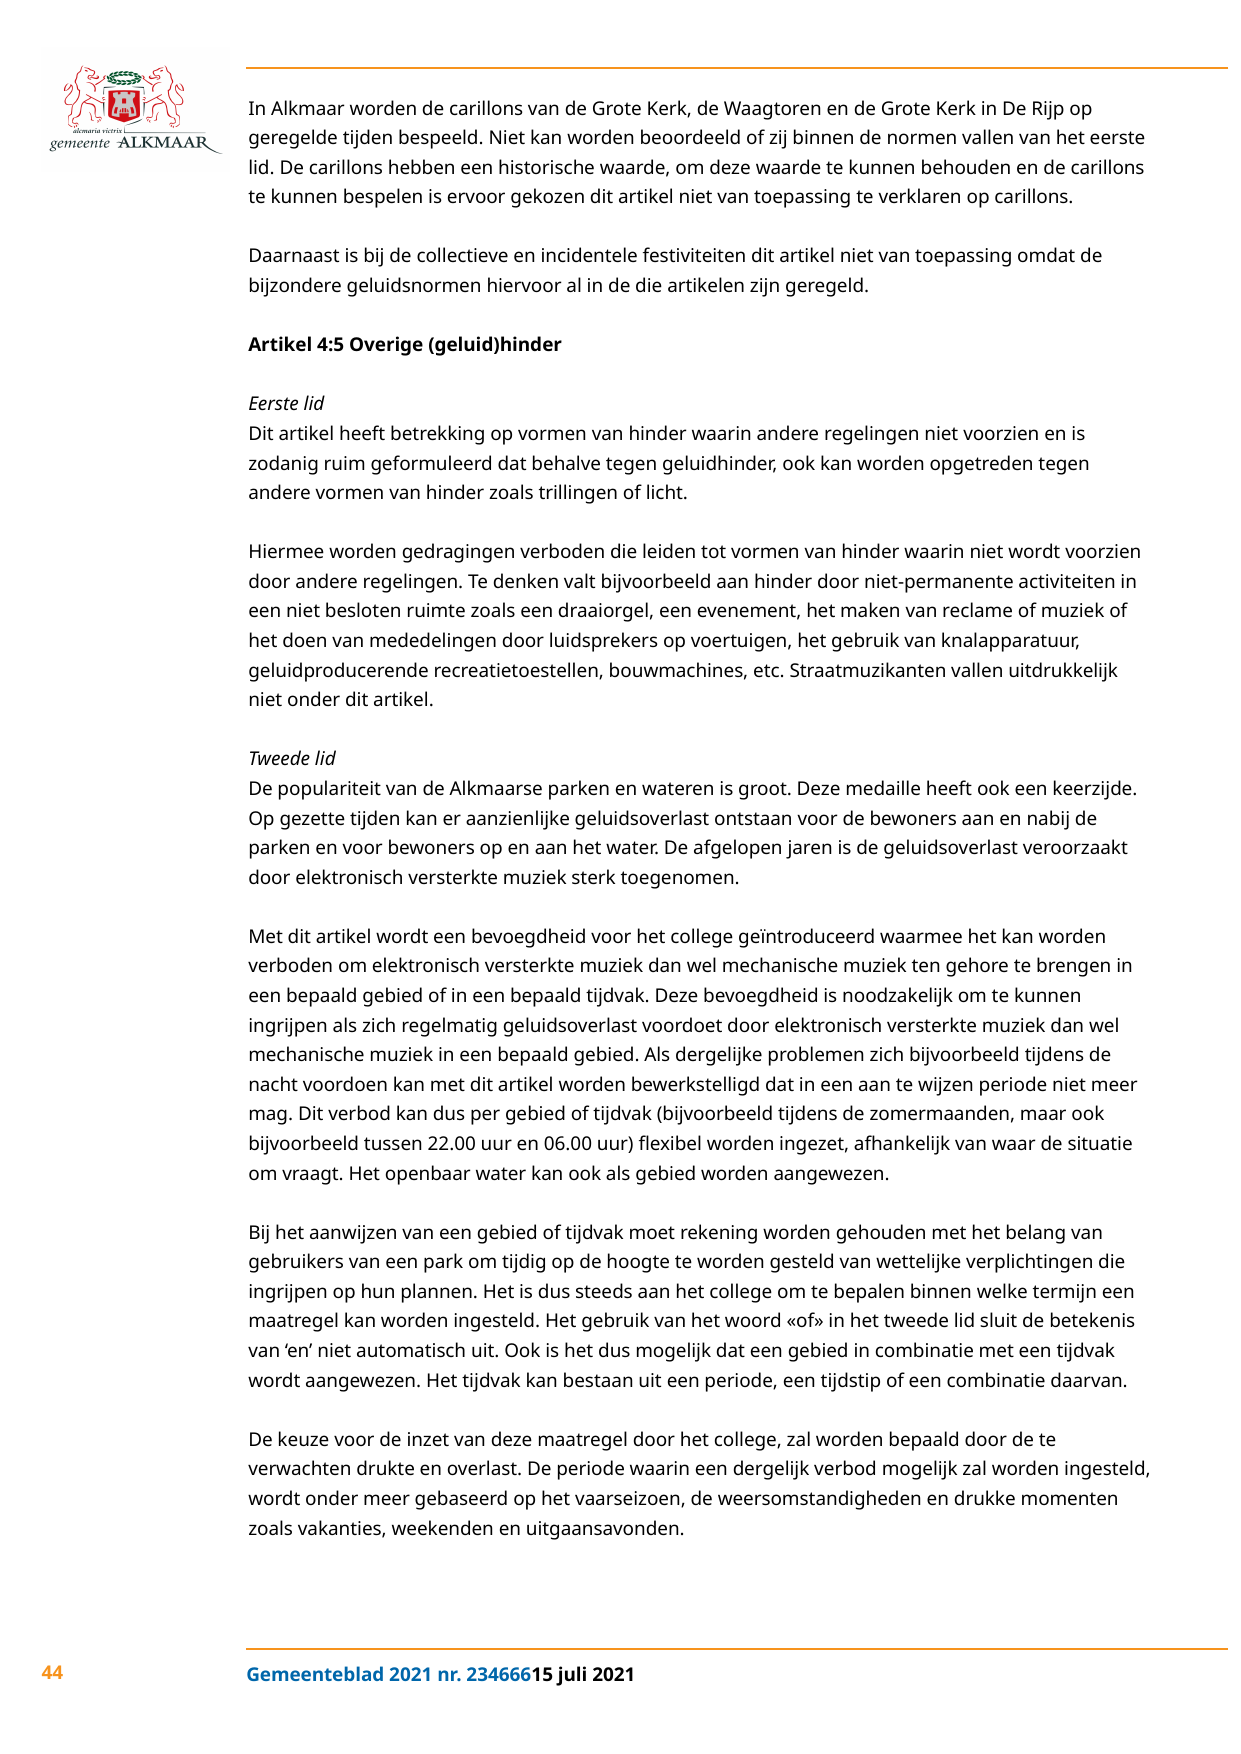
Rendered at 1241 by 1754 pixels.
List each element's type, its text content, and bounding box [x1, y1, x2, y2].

text Eerste lid [248, 391, 1152, 416]
text De populariteit van de Alkmaarse parken en wateren is groot. Deze medaille heeft ook een keerzijde. Op gezette tijden kan er aanzienlijke geluidsoverlast ontstaan voor de bewoners aan en nabij de parken en voor bewoners op en aan het water. De afgelopen jaren is de geluidsoverlast veroorzaakt door elektronisch versterkte muziek sterk toegenomen. [248, 775, 1152, 890]
text Artikel 4:5 Overige (geluid)hinder [248, 331, 1152, 357]
text De keuze voor de inzet van deze maatregel door het college, zal worden bepaald door de te verwachten drukte en overlast. De periode waarin een dergelijk verbod mogelijk zal worden ingesteld, wordt onder meer gebaseerd op het vaarseizoen, de weersomstandigheden en drukke momenten zoals vakanties, weekenden en uitgaansavonden. [248, 1426, 1152, 1541]
text Daarnaast is bij de collectieve en incidentele festiviteiten dit artikel niet van toepassing omdat de bijzondere geluidsnormen hiervoor al in de die artikelen zijn geregeld. [248, 243, 1152, 298]
text Met dit artikel wordt een bevoegdheid voor het college geïntroduceerd waarmee het kan worden verboden om elektronisch versterkte muziek dan wel mechanische muziek ten gehore te brengen in een bepaald gebied of in een bepaald tijdvak. Deze bevoegdheid is noodzakelijk om te kunnen ingrijpen als zich regelmatig geluidsoverlast voordoet door elektronisch versterkte muziek dan wel mechanische muziek in een bepaald gebied. Als dergelijke problemen zich bijvoorbeeld tijdens de nacht voordoen kan met dit artikel worden bewerkstelligd dat in een aan te wijzen periode niet meer mag. Dit verbod kan dus per gebied of tijdvak (bijvoorbeeld tijdens de zomermaanden, maar ook bijvoorbeeld tussen 22.00 uur en 06.00 uur) flexibel worden ingezet, afhankelijk van waar de situatie om vraagt. Het openbaar water kan ook als gebied worden aangewezen. [248, 923, 1152, 1186]
text In Alkmaar worden de carillons van de Grote Kerk, de Waagtoren en de Grote Kerk in De Rijp op geregelde tijden bespeeld. Niet kan worden beoordeeld of zij binnen de normen vallen van het eerste lid. De carillons hebben een historische waarde, om deze waarde te kunnen behouden en de carillons te kunnen bespelen is ervoor gekozen dit artikel niet van toepassing te verklaren op carillons. [248, 95, 1152, 209]
text Bij het aanwijzen van een gebied of tijdvak moet rekening worden gehouden met het belang van gebruikers van een park om tijdig op de hoogte te worden gesteld van wettelijke verplichtingen die ingrijpen op hun plannen. Het is dus steeds aan het college om te bepalen binnen welke termijn een maatregel kan worden ingesteld. Het gebruik van het woord «of» in het tweede lid sluit de betekenis van ‘en’ niet automatisch uit. Ook is het dus mogelijk dat een gebied in combinatie met een tijdvak wordt aangewezen. Het tijdvak kan bestaan uit een periode, een tijdstip of een combinatie daarvan. [248, 1219, 1152, 1393]
text Dit artikel heeft betrekking op vormen van hinder waarin andere regelingen niet voorzien en is zodanig ruim geformuleerd dat behalve tegen geluidhinder, ook kan worden opgetreden tegen andere vormen van hinder zoals trillingen of licht. [248, 420, 1152, 505]
text Hiermee worden gedragingen verboden die leiden tot vormen van hinder waarin niet wordt voorzien door andere regelingen. Te denken valt bijvoorbeeld aan hinder door niet-permanente activiteiten in een niet besloten ruimte zoals een draaiorgel, een evenement, het maken van reclame of muziek of het doen van mededelingen door luidsprekers op voertuigen, het gebruik van knalapparatuur, geluidproducerende recreatietoestellen, bouwmachines, etc. Straatmuzikanten vallen uitdrukkelijk niet onder dit artikel. [248, 538, 1152, 712]
picture [41, 47, 231, 172]
text Tweede lid [248, 746, 1152, 771]
